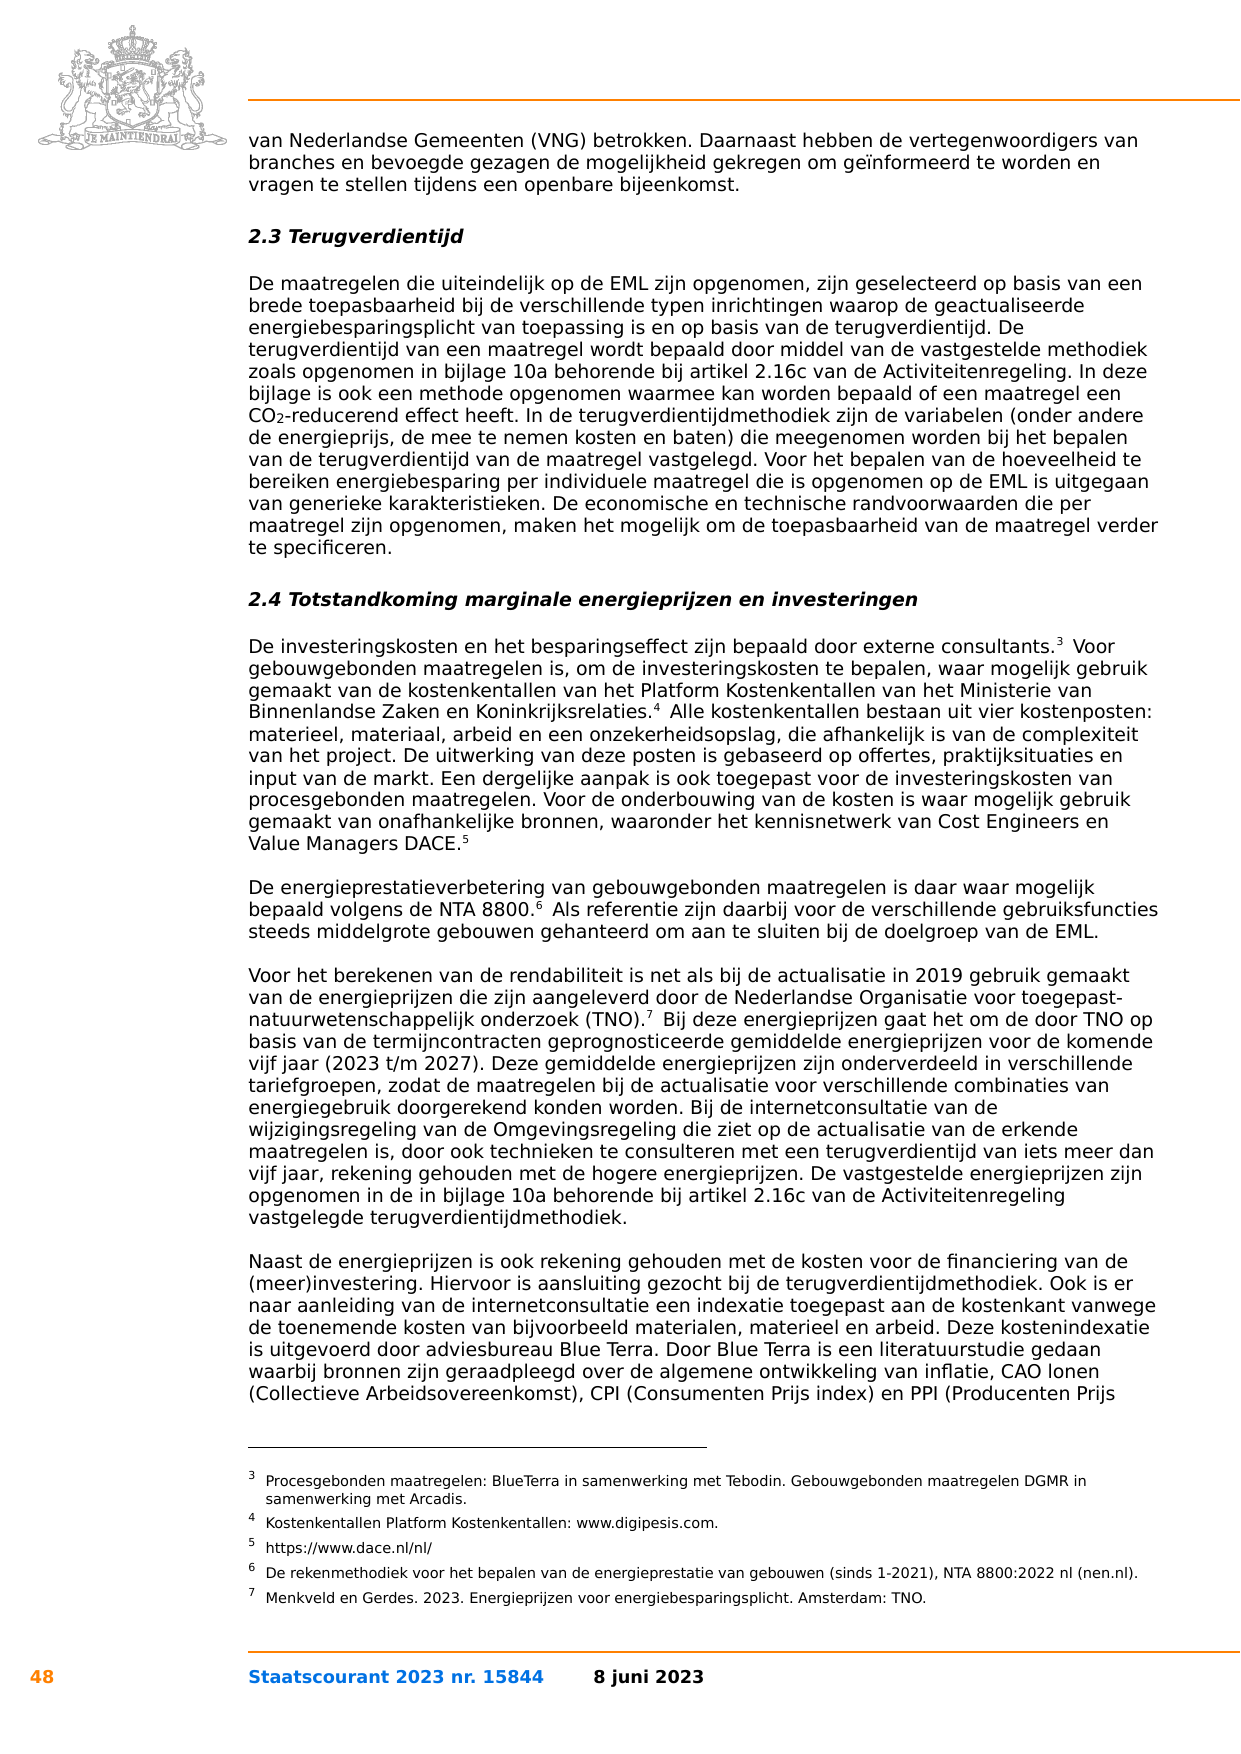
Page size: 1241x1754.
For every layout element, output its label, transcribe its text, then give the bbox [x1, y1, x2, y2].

text https://www.dace.nl/nl/ [248, 1536, 1163, 1558]
text Procesgebonden maatregelen: BlueTerra in samenwerking met Tebodin. Gebouwgebonden maatregelen DGMR in samenwerking met Arcadis. [248, 1469, 1163, 1508]
subtitle 2.4 Totstandkoming marginale energieprijzen en investeringen [248, 588, 1163, 611]
text De energieprestatieverbetering van gebouwgebonden maatregelen is daar waar mogelijk bepaald volgens de NTA 8800. Als referentie zijn daarbij voor de verschillende gebruiksfuncties steeds middelgrote gebouwen gehanteerd om aan te sluiten bij de doelgroep van de EML. [248, 877, 1163, 943]
text Menkveld en Gerdes. 2023. Energieprijzen voor energiebesparingsplicht. Amsterdam: TNO. [248, 1586, 1163, 1608]
text Voor het berekenen van de rendabiliteit is net als bij de actualisatie in 2019 gebruik gemaakt van de energieprijzen die zijn aangeleverd door de Nederlandse Organisatie voor toegepast-natuurwetenschappelijk onderzoek (TNO). Bij deze energieprijzen gaat het om de door TNO op basis van de termijncontracten geprognosticeerde gemiddelde energieprijzen voor de komende vijf jaar (2023 t/m 2027). Deze gemiddelde energieprijzen zijn onderverdeeld in verschillende tariefgroepen, zodat de maatregelen bij de actualisatie voor verschillende combinaties van energiegebruik doorgerekend konden worden. Bij de internetconsultatie van de wijzigingsregeling van de Omgevingsregeling die ziet op de actualisatie van de erkende maatregelen is, door ook technieken te consulteren met een terugverdientijd van iets meer dan vijf jaar, rekening gehouden met de hogere energieprijzen. De vastgestelde energieprijzen zijn opgenomen in de in bijlage 10a behorende bij artikel 2.16c van de Activiteitenregeling vastgelegde terugverdientijdmethodiek. [248, 965, 1163, 1229]
text Kostenkentallen Platform Kostenkentallen: www.digipesis.com. [248, 1511, 1163, 1533]
subtitle 2.3 Terugverdientijd [248, 226, 1163, 248]
picture [38, 25, 227, 150]
text van Nederlandse Gemeenten (VNG) betrokken. Daarnaast hebben de vertegenwoordigers van branches en bevoegde gezagen de mogelijkheid gekregen om geïnformeerd te worden en vragen te stellen tijdens een openbare bijeenkomst. [248, 130, 1163, 196]
text De investeringskosten en het besparingseffect zijn bepaald door externe consultants. Voor gebouwgebonden maatregelen is, om de investeringskosten te bepalen, waar mogelijk gebruik gemaakt van de kostenkentallen van het Platform Kostenkentallen van het Ministerie van Binnenlandse Zaken en Koninkrijksrelaties. Alle kostenkentallen bestaan uit vier kostenposten: materieel, materiaal, arbeid en een onzekerheidsopslag, die afhankelijk is van de complexiteit van het project. De uitwerking van deze posten is gebaseerd op offertes, praktijksituaties en input van de markt. Een dergelijke aanpak is ook toegepast voor de investeringskosten van procesgebonden maatregelen. Voor de onderbouwing van de kosten is waar mogelijk gebruik gemaakt van onafhankelijke bronnen, waaronder het kennisnetwerk van Cost Engineers en Value Managers DACE. [248, 636, 1163, 855]
text De rekenmethodiek voor het bepalen van de energieprestatie van gebouwen (sinds 1-2021), NTA 8800:2022 nl (nen.nl). [248, 1561, 1163, 1583]
text Naast de energieprijzen is ook rekening gehouden met de kosten voor de financiering van de (meer)investering. Hiervoor is aansluiting gezocht bij de terugverdientijdmethodiek. Ook is er naar aanleiding van de internetconsultatie een indexatie toegepast aan de kostenkant vanwege de toenemende kosten van bijvoorbeeld materialen, materieel en arbeid. Deze kostenindexatie is uitgevoerd door adviesbureau Blue Terra. Door Blue Terra is een literatuurstudie gedaan waarbij bronnen zijn geraadpleegd over de algemene ontwikkeling van inflatie, CAO lonen (Collectieve Arbeidsovereenkomst), CPI (Consumenten Prijs index) en PPI (Producenten Prijs [248, 1251, 1163, 1404]
text De maatregelen die uiteindelijk op de EML zijn opgenomen, zijn geselecteerd op basis van een brede toepasbaarheid bij de verschillende typen inrichtingen waarop de geactualiseerde energiebesparingsplicht van toepassing is en op basis van de terugverdientijd. De terugverdientijd van een maatregel wordt bepaald door middel van de vastgestelde methodiek zoals opgenomen in bijlage 10a behorende bij artikel 2.16c van de Activiteitenregeling. In deze bijlage is ook een methode opgenomen waarmee kan worden bepaald of een maatregel een CO2-reducerend effect heeft. In de terugverdientijdmethodiek zijn de variabelen (onder andere de energieprijs, de mee te nemen kosten en baten) die meegenomen worden bij het bepalen van de terugverdientijd van de maatregel vastgelegd. Voor het bepalen van de hoeveelheid te bereiken energiebesparing per individuele maatregel die is opgenomen op de EML is uitgegaan van generieke karakteristieken. De economische en technische randvoorwaarden die per maatregel zijn opgenomen, maken het mogelijk om de toepasbaarheid van de maatregel verder te specificeren. [248, 273, 1163, 558]
